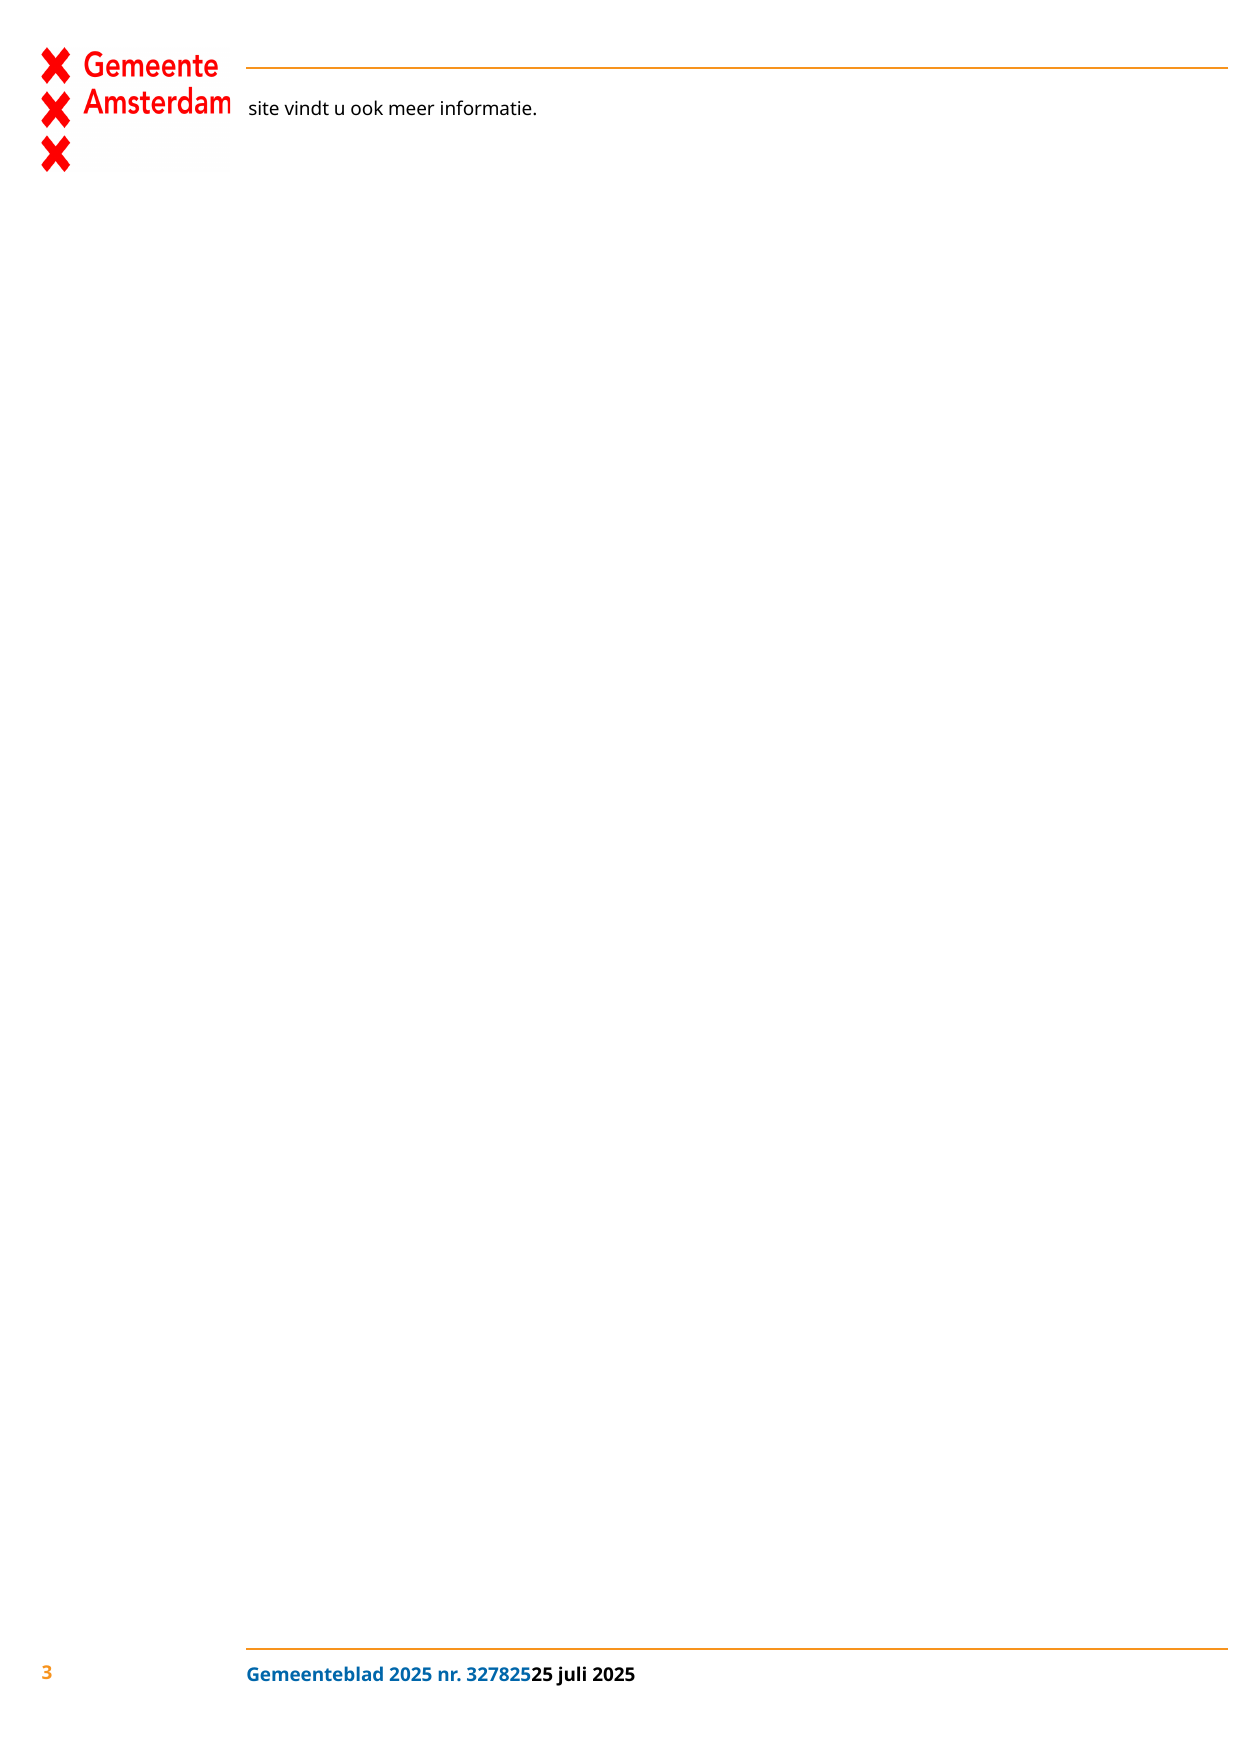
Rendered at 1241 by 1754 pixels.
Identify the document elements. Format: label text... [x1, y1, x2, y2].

text site vindt u ook meer informatie. [248, 95, 1152, 121]
picture [41, 47, 231, 172]
